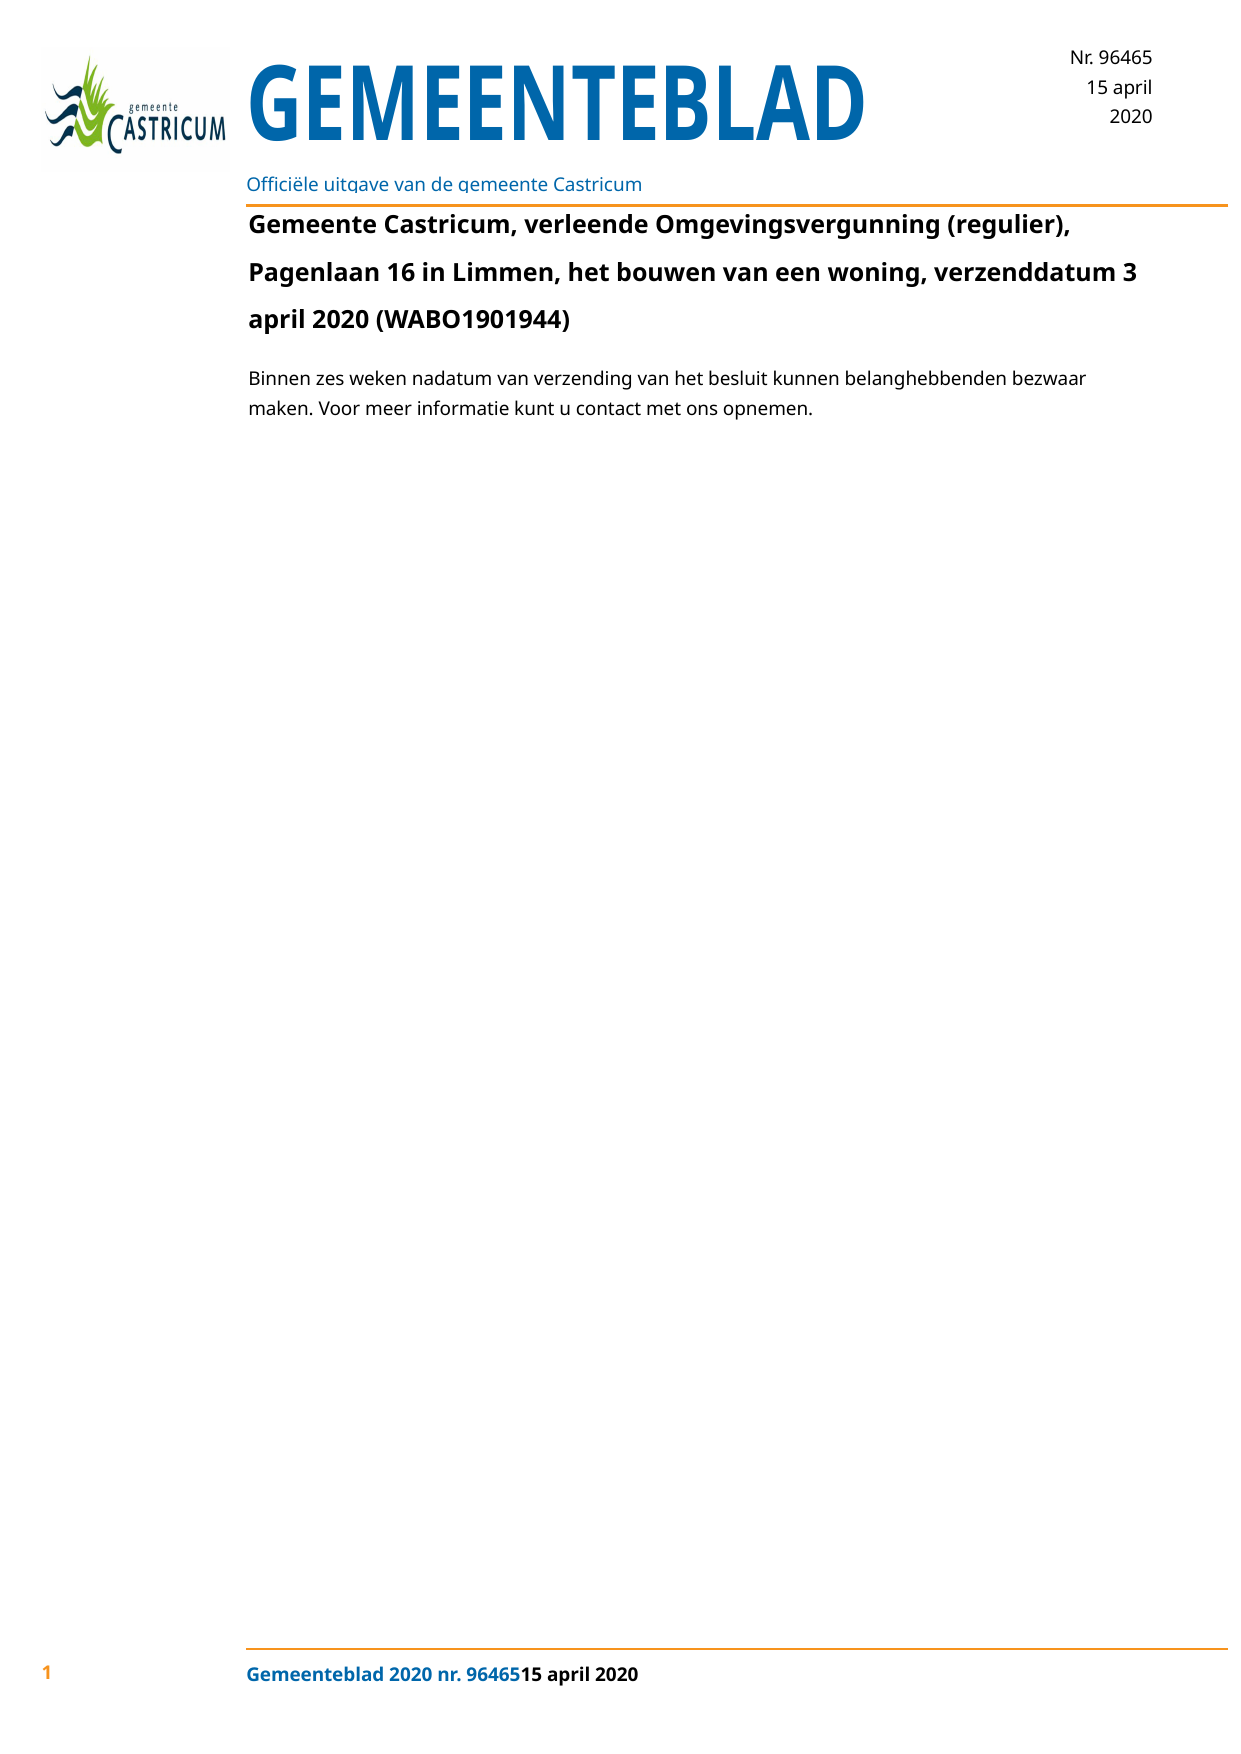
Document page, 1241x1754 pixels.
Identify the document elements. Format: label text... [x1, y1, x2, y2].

text Binnen zes weken nadatum van verzending van het besluit kunnen belanghebbenden bezwaar maken. Voor meer informatie kunt u contact met ons opnemen. [248, 366, 1152, 421]
picture [41, 47, 231, 172]
text Gemeente Castricum, verleende Omgevingsvergunning (regulier), Pagenlaan 16 in Limmen, het bouwen van een woning, verzenddatum 3 april 2020 (WABO1901944) [248, 207, 1152, 336]
